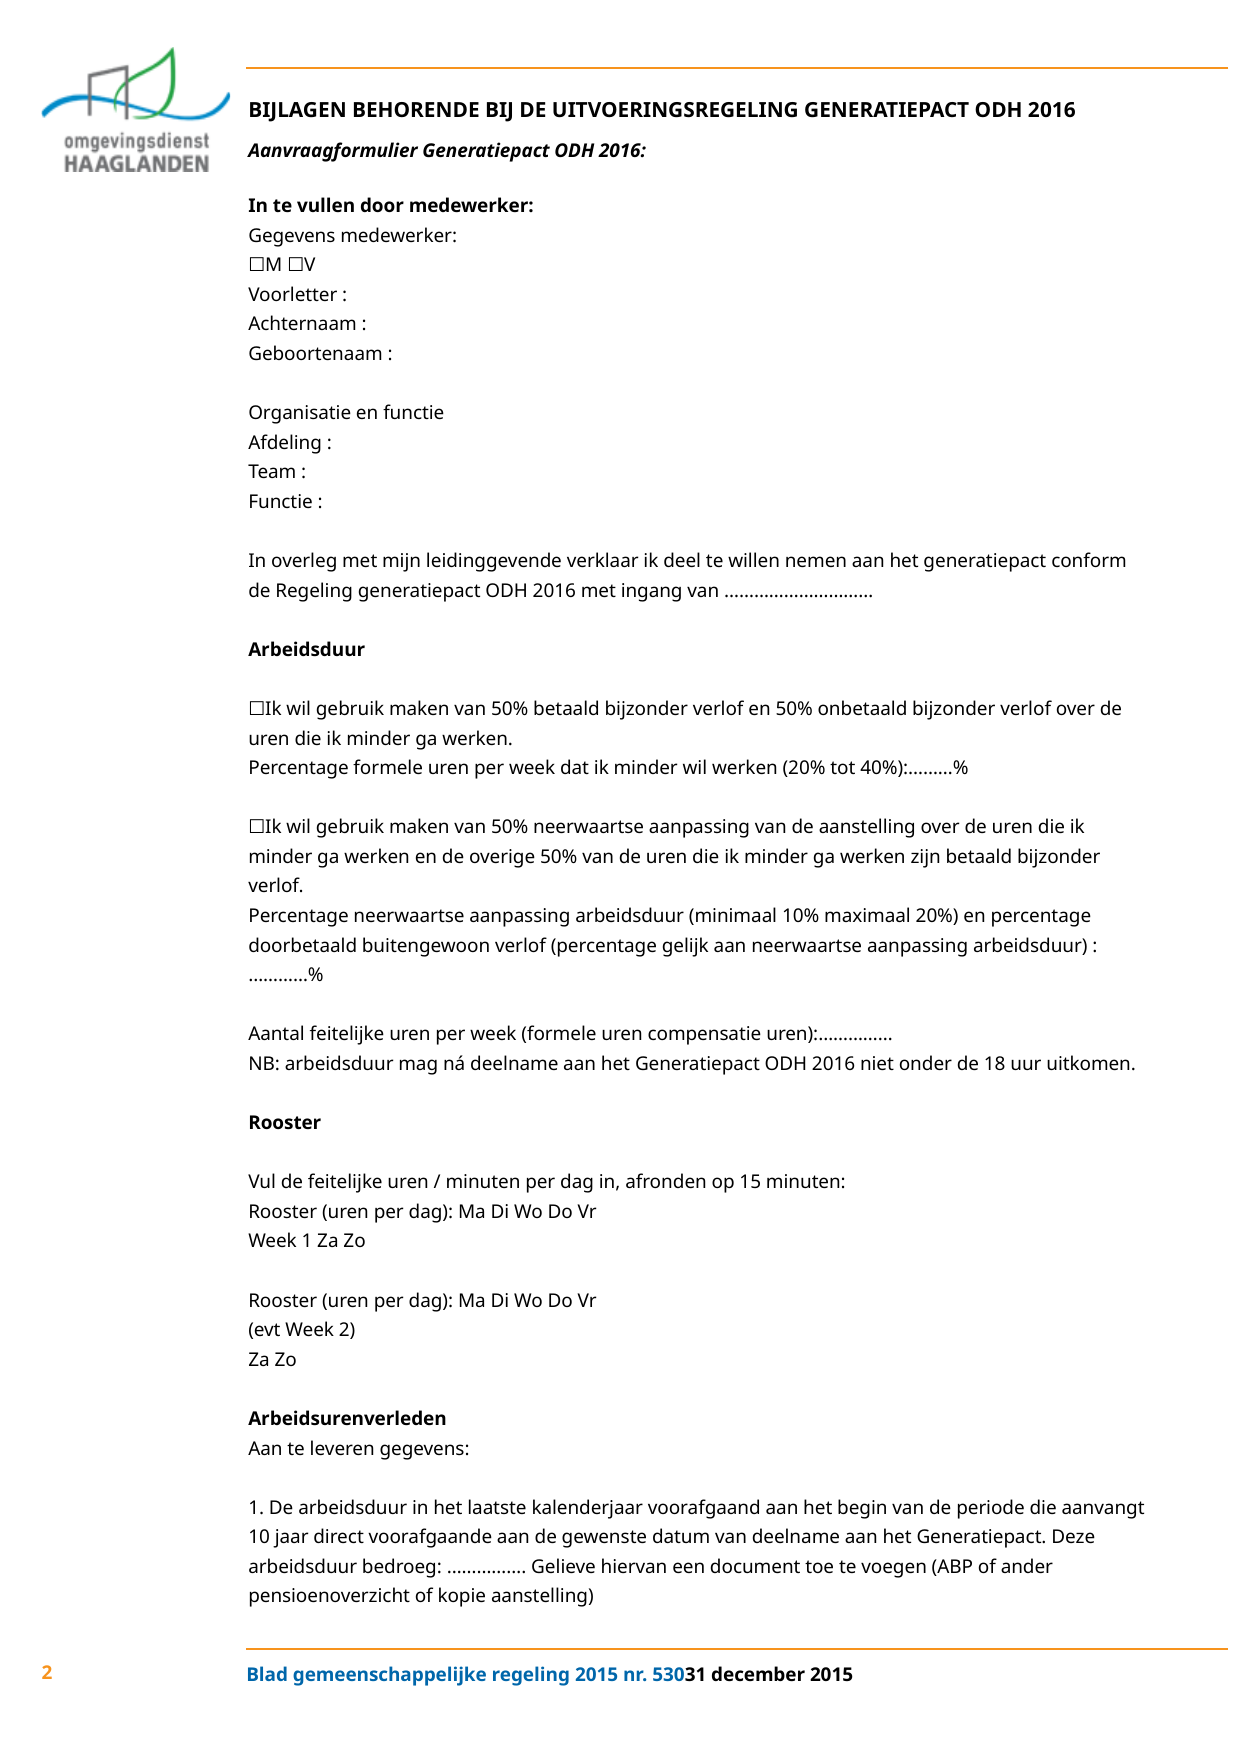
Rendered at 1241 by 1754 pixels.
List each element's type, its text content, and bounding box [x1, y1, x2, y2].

text Team : [248, 458, 1152, 484]
text ☐Ik wil gebruik maken van 50% betaald bijzonder verlof en 50% onbetaald bijzonder verlof over de uren die ik minder ga werken. [248, 695, 1152, 750]
text Week 1 Za Zo [248, 1228, 1152, 1253]
text BIJLAGEN BEHORENDE BIJ DE UITVOERINGSREGELING GENERATIEPACT ODH 2016 [248, 95, 1152, 123]
text In te vullen door medewerker: [248, 192, 1152, 218]
text Percentage formele uren per week dat ik minder wil werken (20% tot 40%):………% [248, 754, 1152, 780]
text Afdeling : [248, 429, 1152, 454]
text Voorletter : [248, 281, 1152, 307]
text Aan te leveren gegevens: [248, 1435, 1152, 1460]
text In overleg met mijn leidinggevende verklaar ik deel te willen nemen aan het generatiepact conform de Regeling generatiepact ODH 2016 met ingang van ………………………… [248, 547, 1152, 602]
text Rooster (uren per dag): Ma Di Wo Do Vr [248, 1287, 1152, 1312]
text Organisatie en functie [248, 399, 1152, 425]
text Arbeidsduur [248, 636, 1152, 662]
text Rooster [248, 1109, 1152, 1135]
text Geboortenaam : [248, 340, 1152, 366]
text Arbeidsurenverleden [248, 1405, 1152, 1431]
text Gegevens medewerker: [248, 222, 1152, 247]
text Rooster (uren per dag): Ma Di Wo Do Vr [248, 1198, 1152, 1224]
text NB: arbeidsduur mag ná deelname aan het Generatiepact ODH 2016 niet onder de 18 uur uitkomen. [248, 1050, 1152, 1076]
text Percentage neerwaartse aanpassing arbeidsduur (minimaal 10% maximaal 20%) en percentage doorbetaald buitengewoon verlof (percentage gelijk aan neerwaartse aanpassing arbeidsduur) : …………% [248, 902, 1152, 987]
text Achternaam : [248, 311, 1152, 336]
picture [41, 47, 231, 172]
text Functie : [248, 488, 1152, 514]
text (evt Week 2) [248, 1316, 1152, 1342]
text ☐Ik wil gebruik maken van 50% neerwaartse aanpassing van de aanstelling over de uren die ik minder ga werken en de overige 50% van de uren die ik minder ga werken zijn betaald bijzonder verlof. [248, 813, 1152, 898]
text Vul de feitelijke uren / minuten per dag in, afronden op 15 minuten: [248, 1168, 1152, 1194]
text 1. De arbeidsduur in het laatste kalenderjaar voorafgaand aan het begin van de periode die aanvangt 10 jaar direct voorafgaande aan de gewenste datum van deelname aan het Generatiepact. Deze arbeidsduur bedroeg: ……………. Gelieve hiervan een document toe te voegen (ABP of ander pensioenoverzicht of kopie aanstelling) [248, 1494, 1152, 1608]
text Za Zo [248, 1346, 1152, 1372]
text Aanvraagformulier Generatiepact ODH 2016: [248, 137, 1152, 163]
text Aantal feitelijke uren per week (formele uren compensatie uren):…………… [248, 1021, 1152, 1046]
text ☐M ☐V [248, 251, 1152, 277]
